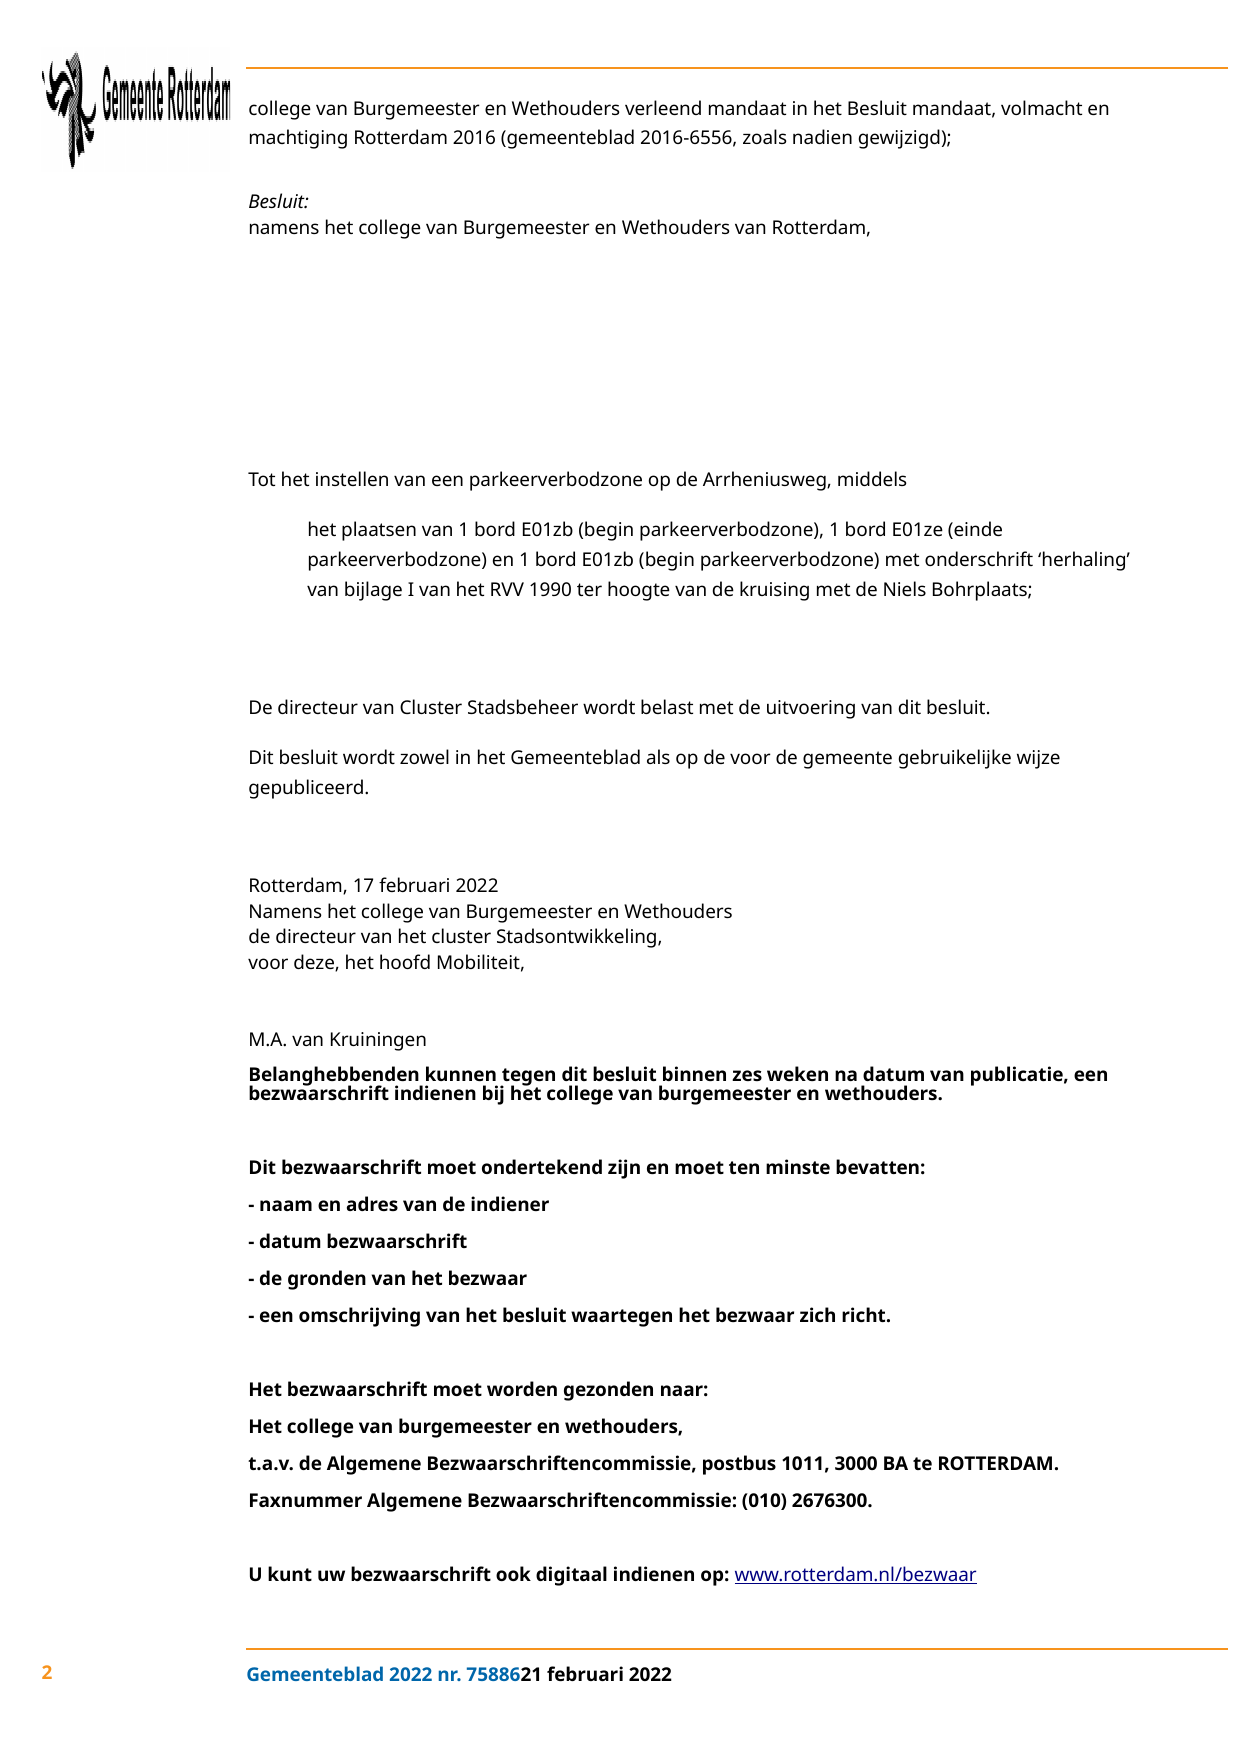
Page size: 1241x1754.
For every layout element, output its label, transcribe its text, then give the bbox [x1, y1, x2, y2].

text Faxnummer Algemene Bezwaarschriftencommissie: (010) 2676300. [248, 1492, 1152, 1511]
text voor deze, het hoofd Mobiliteit, [248, 949, 1152, 975]
text - datum bezwaarschrift [248, 1233, 1152, 1252]
text t.a.v. de Algemene Bezwaarschriftencommissie, postbus 1011, 3000 BA te ROTTERDAM. [248, 1455, 1152, 1474]
text M.A. van Kruiningen [248, 1027, 1152, 1052]
text college van Burgemeester en Wethouders verleend mandaat in het Besluit mandaat, volmacht en machtiging Rotterdam 2016 (gemeenteblad 2016-6556, zoals nadien gewijzigd); [248, 95, 1152, 150]
text Namens het college van Burgemeester en Wethouders [248, 898, 1152, 924]
text Rotterdam, 17 februari 2022 [248, 872, 1152, 898]
picture [41, 47, 231, 172]
text Dit besluit wordt zowel in het Gemeenteblad als op de voor de gemeente gebruikelijke wijze gepubliceerd. [248, 744, 1152, 800]
text De directeur van Cluster Stadsbeheer wordt belast met de uitvoering van dit besluit. [248, 694, 1152, 720]
text U kunt uw bezwaarschrift ook digitaal indienen op: www.rotterdam.nl/bezwaar [248, 1566, 1152, 1585]
text Besluit: [248, 188, 1152, 214]
text - naam en adres van de indiener [248, 1196, 1152, 1216]
text Het bezwaarschrift moet worden gezonden naar: [248, 1381, 1152, 1400]
text Het college van burgemeester en wethouders, [248, 1418, 1152, 1437]
text - de gronden van het bezwaar [248, 1270, 1152, 1289]
text de directeur van het cluster Stadsontwikkeling, [248, 924, 1152, 949]
text Belanghebbenden kunnen tegen dit besluit binnen zes weken na datum van publicatie, een bezwaarschrift indienen bij het college van burgemeester en wethouders. [248, 1066, 1152, 1104]
text Dit bezwaarschrift moet ondertekend zijn en moet ten minste bevatten: [248, 1159, 1152, 1178]
text - een omschrijving van het besluit waartegen het bezwaar zich richt. [248, 1307, 1152, 1326]
text Tot het instellen van een parkeerverbodzone op de Arrheniusweg, middels [248, 466, 1152, 492]
text namens het college van Burgemeester en Wethouders van Rotterdam, [248, 214, 1152, 240]
list het plaatsen van 1 bord E01zb (begin parkeerverbodzone), 1 bord E01ze (einde parkeerverbodzone) en 1 bord E01zb (begin parkeerverbodzone) met onderschrift ‘herhaling’ van bijlage I van het RVV 1990 ter hoogte van de kruising met de Niels Bohrplaats; [248, 517, 1152, 601]
